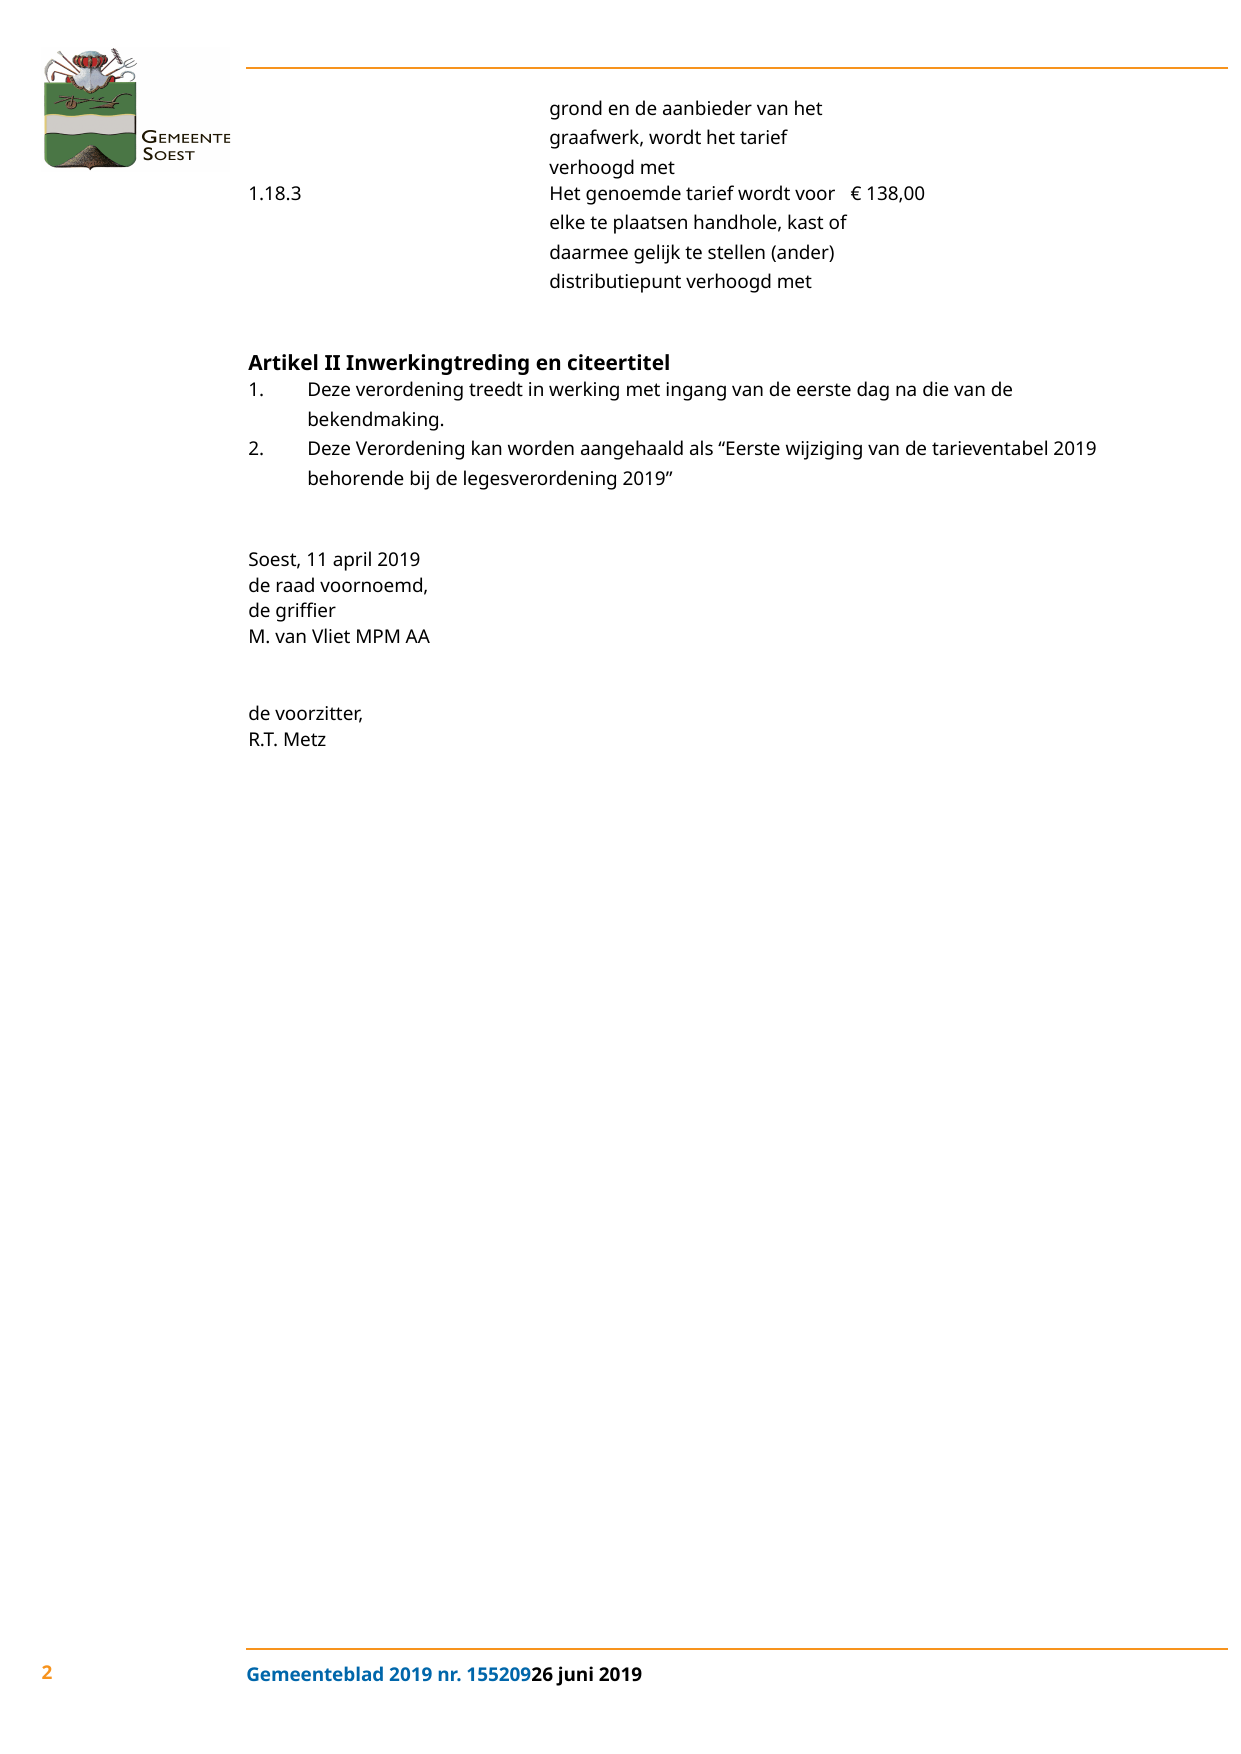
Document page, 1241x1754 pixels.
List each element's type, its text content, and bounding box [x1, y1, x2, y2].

list Deze Verordening kan worden aangehaald als “Eerste wijziging van de tarieventabel 2019 behorende bij de legesverordening 2019” [248, 435, 1152, 491]
list Deze verordening treedt in werking met ingang van de eerste dag na die van de bekendmaking. [248, 376, 1152, 432]
text Artikel II Inwerkingtreding en citeertitel [248, 348, 1152, 376]
text M. van Vliet MPM AA [248, 623, 1152, 649]
text Soest, 11 april 2019 [248, 546, 1152, 572]
table_cell 1.18.3 [248, 180, 549, 294]
text de raad voornoemd, [248, 572, 1152, 597]
text de voorzitter, [248, 700, 1152, 726]
table_cell grond en de aanbieder van het graafwerk, wordt het tarief verhoogd met [549, 95, 850, 180]
table_cell [850, 95, 1152, 180]
table_cell Het genoemde tarief wordt voor elke te plaatsen handhole, kast of daarmee gelijk te stellen (ander) distributiepunt verhoogd met [549, 180, 850, 294]
text de griffier [248, 597, 1152, 623]
table_cell [248, 95, 549, 180]
table_cell € 138,00 [850, 180, 1152, 294]
text R.T. Metz [248, 726, 1152, 752]
picture [41, 47, 231, 172]
